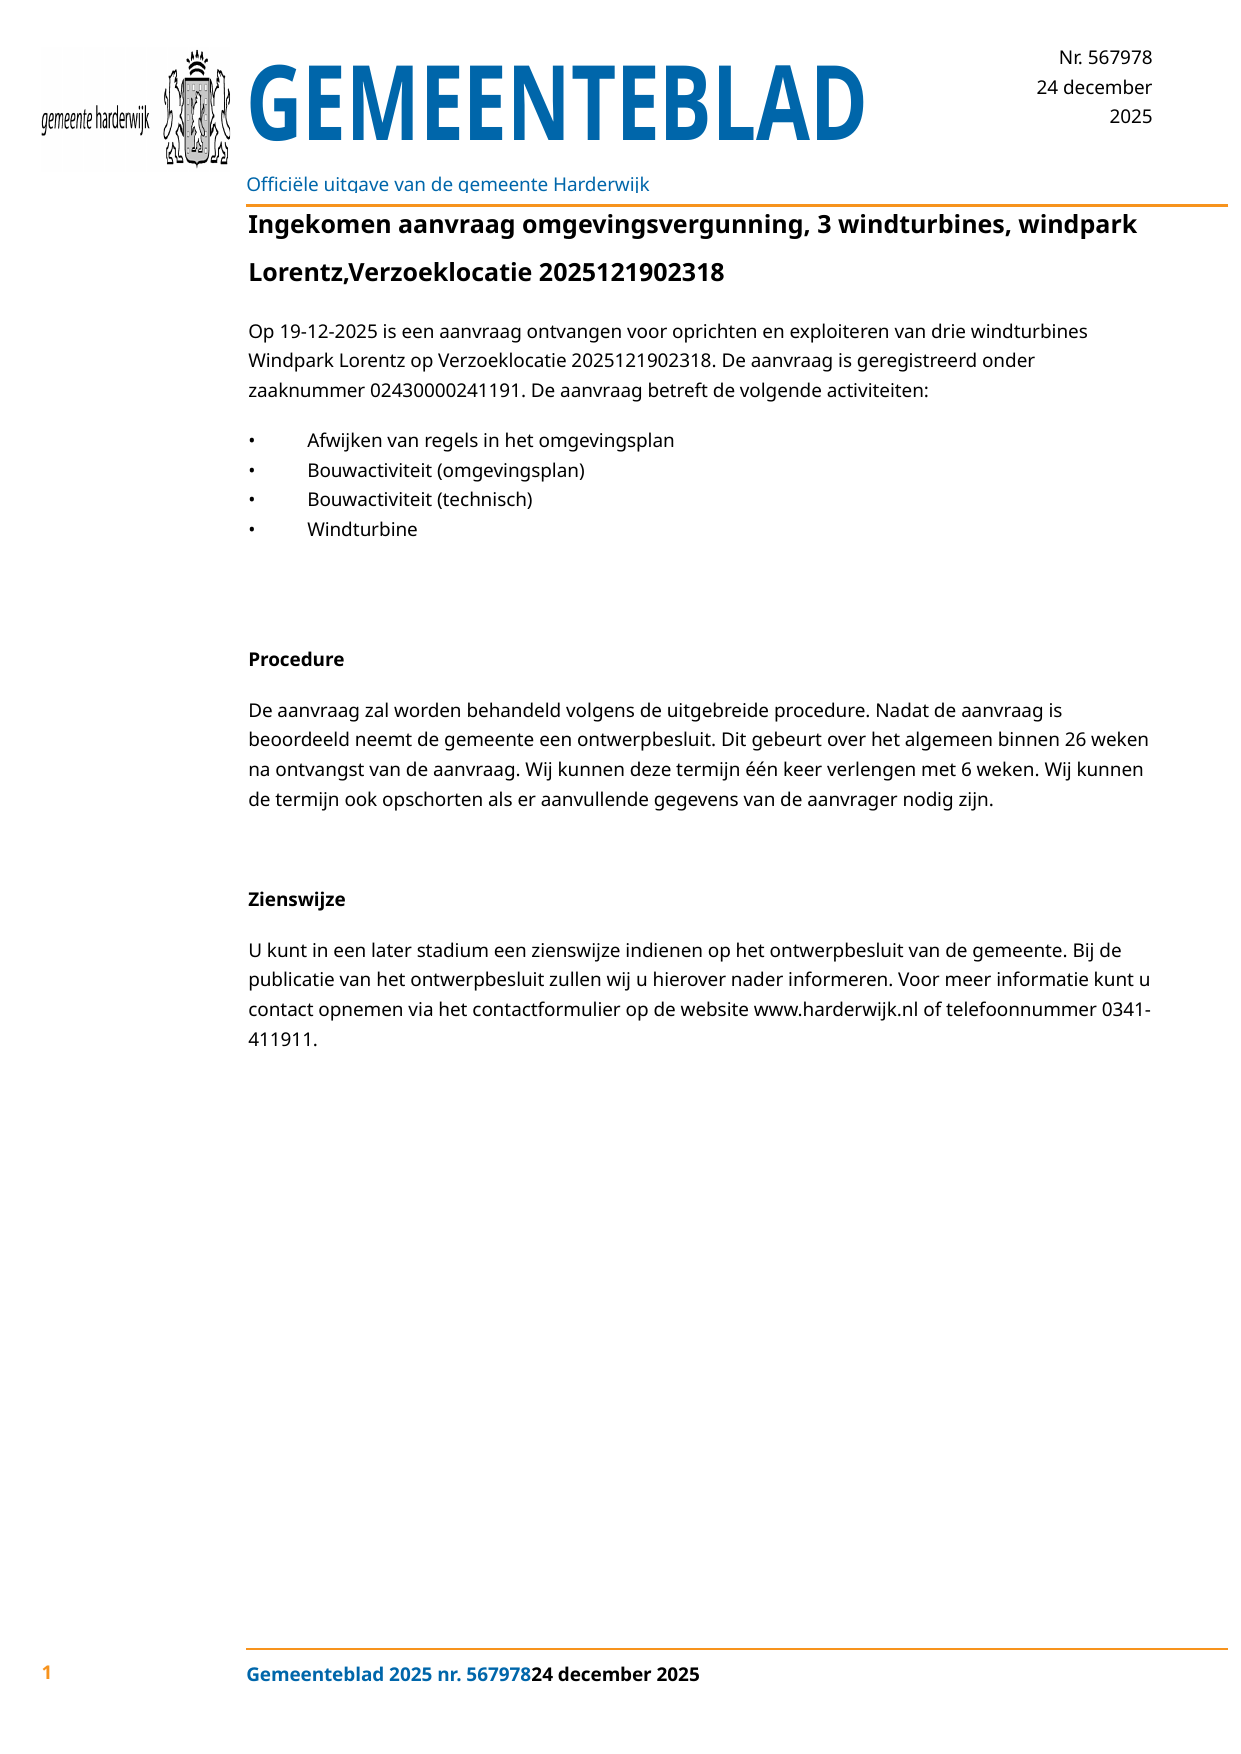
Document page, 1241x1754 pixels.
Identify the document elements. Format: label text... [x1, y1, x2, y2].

list Windturbine [248, 516, 1152, 542]
text Op 19-12-2025 is een aanvraag ontvangen voor oprichten en exploiteren van drie windturbines Windpark Lorentz op Verzoeklocatie 2025121902318. De aanvraag is geregistreerd onder zaaknummer 02430000241191. De aanvraag betreft de volgende activiteiten: [248, 318, 1152, 403]
list Bouwactiviteit (technisch) [248, 487, 1152, 512]
list Afwijken van regels in het omgevingsplan [248, 427, 1152, 453]
text Zienswijze [248, 887, 1152, 912]
text Ingekomen aanvraag omgevingsvergunning, 3 windturbines, windpark Lorentz,Verzoeklocatie 2025121902318 [248, 207, 1152, 288]
list Bouwactiviteit (omgevingsplan) [248, 457, 1152, 483]
text U kunt in een later stadium een zienswijze indienen op het ontwerpbesluit van de gemeente. Bij de publicatie van het ontwerpbesluit zullen wij u hierover nader informeren. Voor meer informatie kunt u contact opnemen via het contactformulier op de website www.harderwijk.nl of telefoonnummer 0341-411911. [248, 937, 1152, 1052]
picture [41, 47, 231, 172]
text Procedure [248, 647, 1152, 672]
text De aanvraag zal worden behandeld volgens de uitgebreide procedure. Nadat de aanvraag is beoordeeld neemt de gemeente een ontwerpbesluit. Dit gebeurt over het algemeen binnen 26 weken na ontvangst van de aanvraag. Wij kunnen deze termijn één keer verlengen met 6 weken. Wij kunnen de termijn ook opschorten als er aanvullende gegevens van de aanvrager nodig zijn. [248, 697, 1152, 812]
